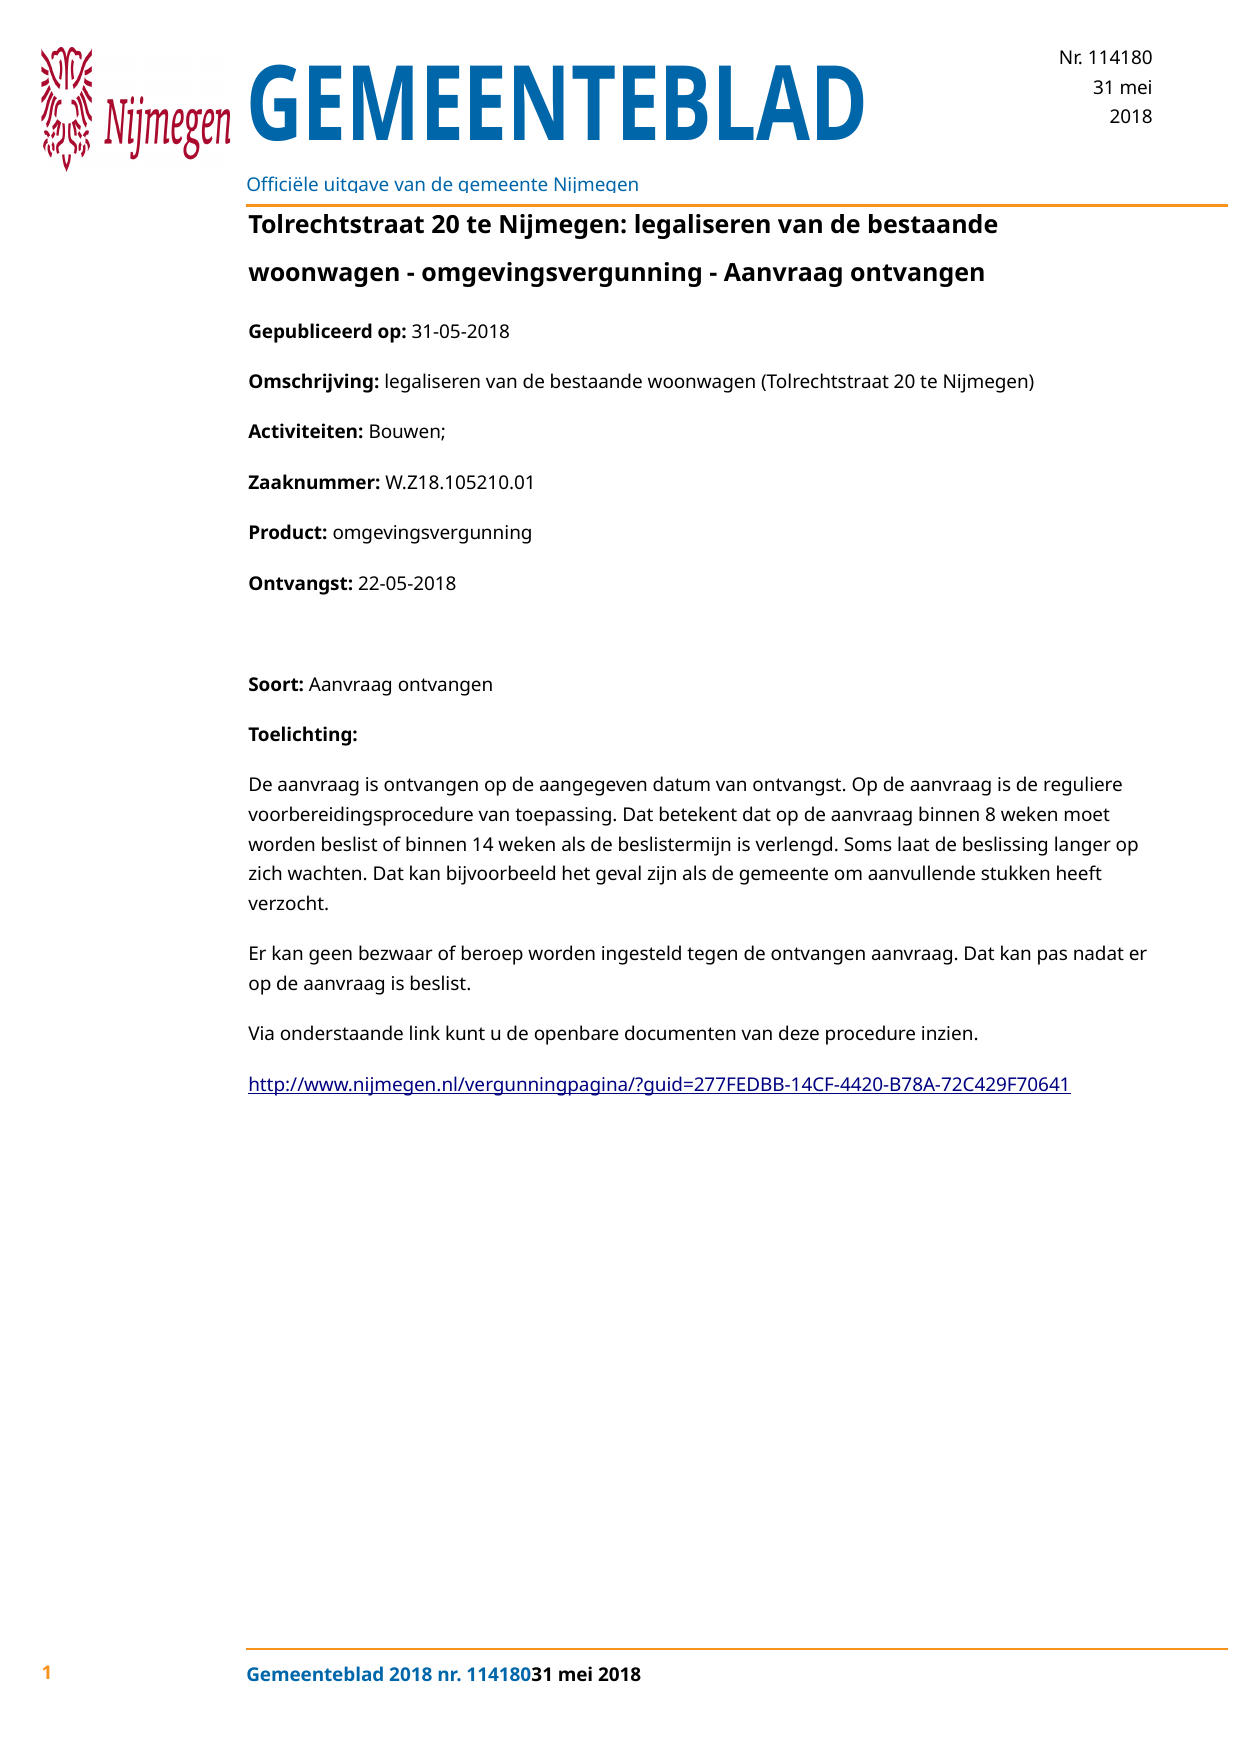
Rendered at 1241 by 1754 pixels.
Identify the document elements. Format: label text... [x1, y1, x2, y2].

text Ontvangst: 22-05-2018 [248, 570, 1152, 596]
picture [41, 47, 231, 172]
text Er kan geen bezwaar of beroep worden ingesteld tegen de ontvangen aanvraag. Dat kan pas nadat er op de aanvraag is beslist. [248, 940, 1152, 996]
text Tolrechtstraat 20 te Nijmegen: legaliseren van de bestaande woonwagen - omgevingsvergunning - Aanvraag ontvangen [248, 207, 1152, 288]
text http://www.nijmegen.nl/vergunningpagina/?guid=277FEDBB-14CF-4420-B78A-72C429F70641 [248, 1071, 1152, 1097]
text Via onderstaande link kunt u de openbare documenten van deze procedure inzien. [248, 1020, 1152, 1046]
text Soort: Aanvraag ontvangen [248, 671, 1152, 697]
text Omschrijving: legaliseren van de bestaande woonwagen (Tolrechtstraat 20 te Nijmegen) [248, 368, 1152, 394]
text Activiteiten: Bouwen; [248, 419, 1152, 444]
text Gepubliceerd op: 31-05-2018 [248, 318, 1152, 344]
text Zaaknummer: W.Z18.105210.01 [248, 469, 1152, 495]
text De aanvraag is ontvangen op de aangegeven datum van ontvangst. Op de aanvraag is de reguliere voorbereidingsprocedure van toepassing. Dat betekent dat op de aanvraag binnen 8 weken moet worden beslist of binnen 14 weken als de beslistermijn is verlengd. Soms laat de beslissing langer op zich wachten. Dat kan bijvoorbeeld het geval zijn als de gemeente om aanvullende stukken heeft verzocht. [248, 772, 1152, 916]
text Toelichting: [248, 721, 1152, 747]
text Product: omgevingsvergunning [248, 519, 1152, 545]
